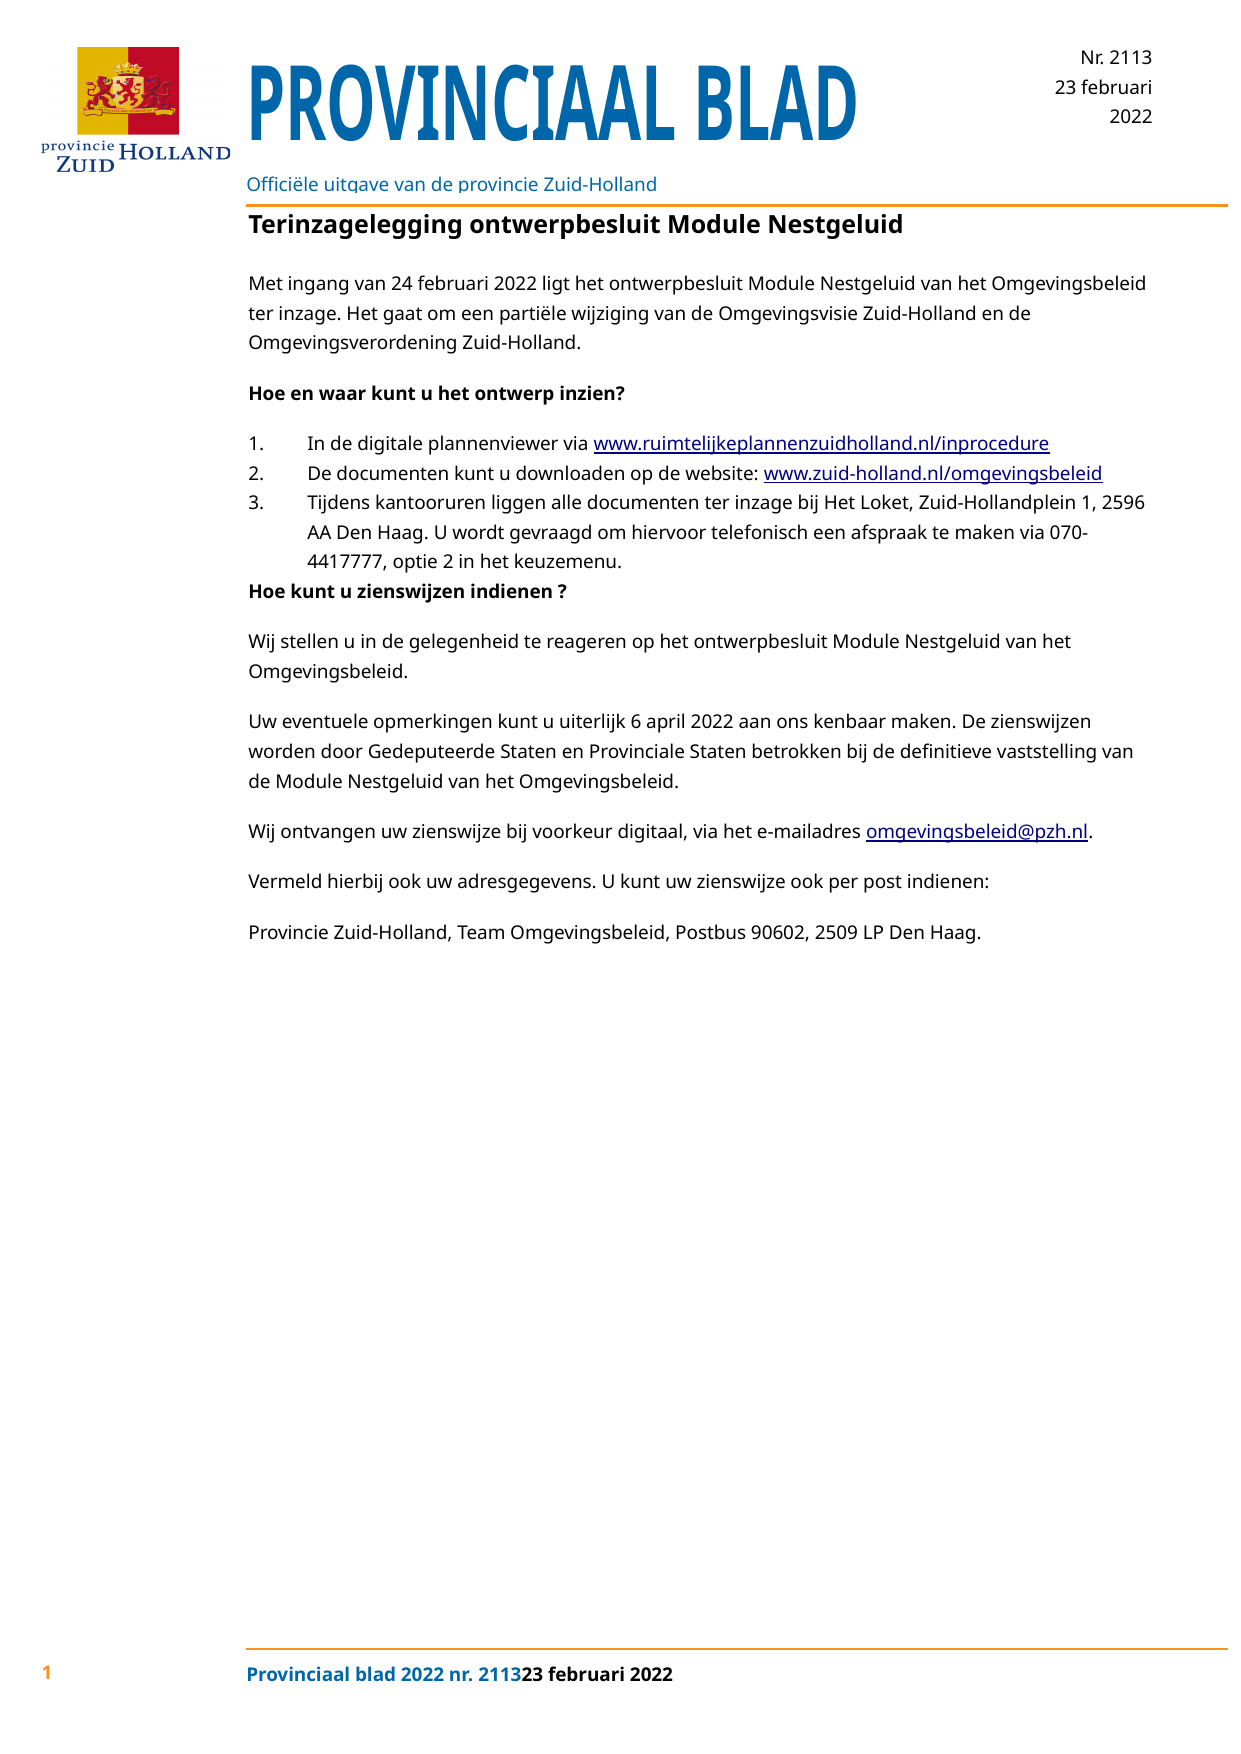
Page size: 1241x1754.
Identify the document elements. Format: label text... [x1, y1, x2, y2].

text Hoe kunt u zienswijzen indienen ? [248, 578, 1152, 604]
list De documenten kunt u downloaden op de website: www.zuid-holland.nl/omgevingsbeleid [248, 460, 1152, 486]
text Wij stellen u in de gelegenheid te reageren op het ontwerpbesluit Module Nestgeluid van het Omgevingsbeleid. [248, 629, 1152, 684]
text Wij ontvangen uw zienswijze bij voorkeur digitaal, via het e-mailadres omgevingsbeleid@pzh.nl. [248, 818, 1152, 844]
picture [41, 47, 231, 172]
list Tijdens kantooruren liggen alle documenten ter inzage bij Het Loket, Zuid-Hollandplein 1, 2596 AA Den Haag. U wordt gevraagd om hiervoor telefonisch een afspraak te maken via 070-4417777, optie 2 in het keuzemenu. [248, 489, 1152, 574]
text Terinzagelegging ontwerpbesluit Module Nestgeluid [248, 207, 1152, 241]
text Provincie Zuid-Holland, Team Omgevingsbeleid, Postbus 90602, 2509 LP Den Haag. [248, 919, 1152, 945]
text Uw eventuele opmerkingen kunt u uiterlijk 6 april 2022 aan ons kenbaar maken. De zienswijzen worden door Gedeputeerde Staten en Provinciale Staten betrokken bij de definitieve vaststelling van de Module Nestgeluid van het Omgevingsbeleid. [248, 709, 1152, 793]
text Hoe en waar kunt u het ontwerp inzien? [248, 380, 1152, 406]
list In de digitale plannenviewer via www.ruimtelijkeplannenzuidholland.nl/inprocedure [248, 430, 1152, 456]
text Met ingang van 24 februari 2022 ligt het ontwerpbesluit Module Nestgeluid van het Omgevingsbeleid ter inzage. Het gaat om een partiële wijziging van de Omgevingsvisie Zuid-Holland en de Omgevingsverordening Zuid-Holland. [248, 270, 1152, 355]
text Vermeld hierbij ook uw adresgegevens. U kunt uw zienswijze ook per post indienen: [248, 869, 1152, 894]
